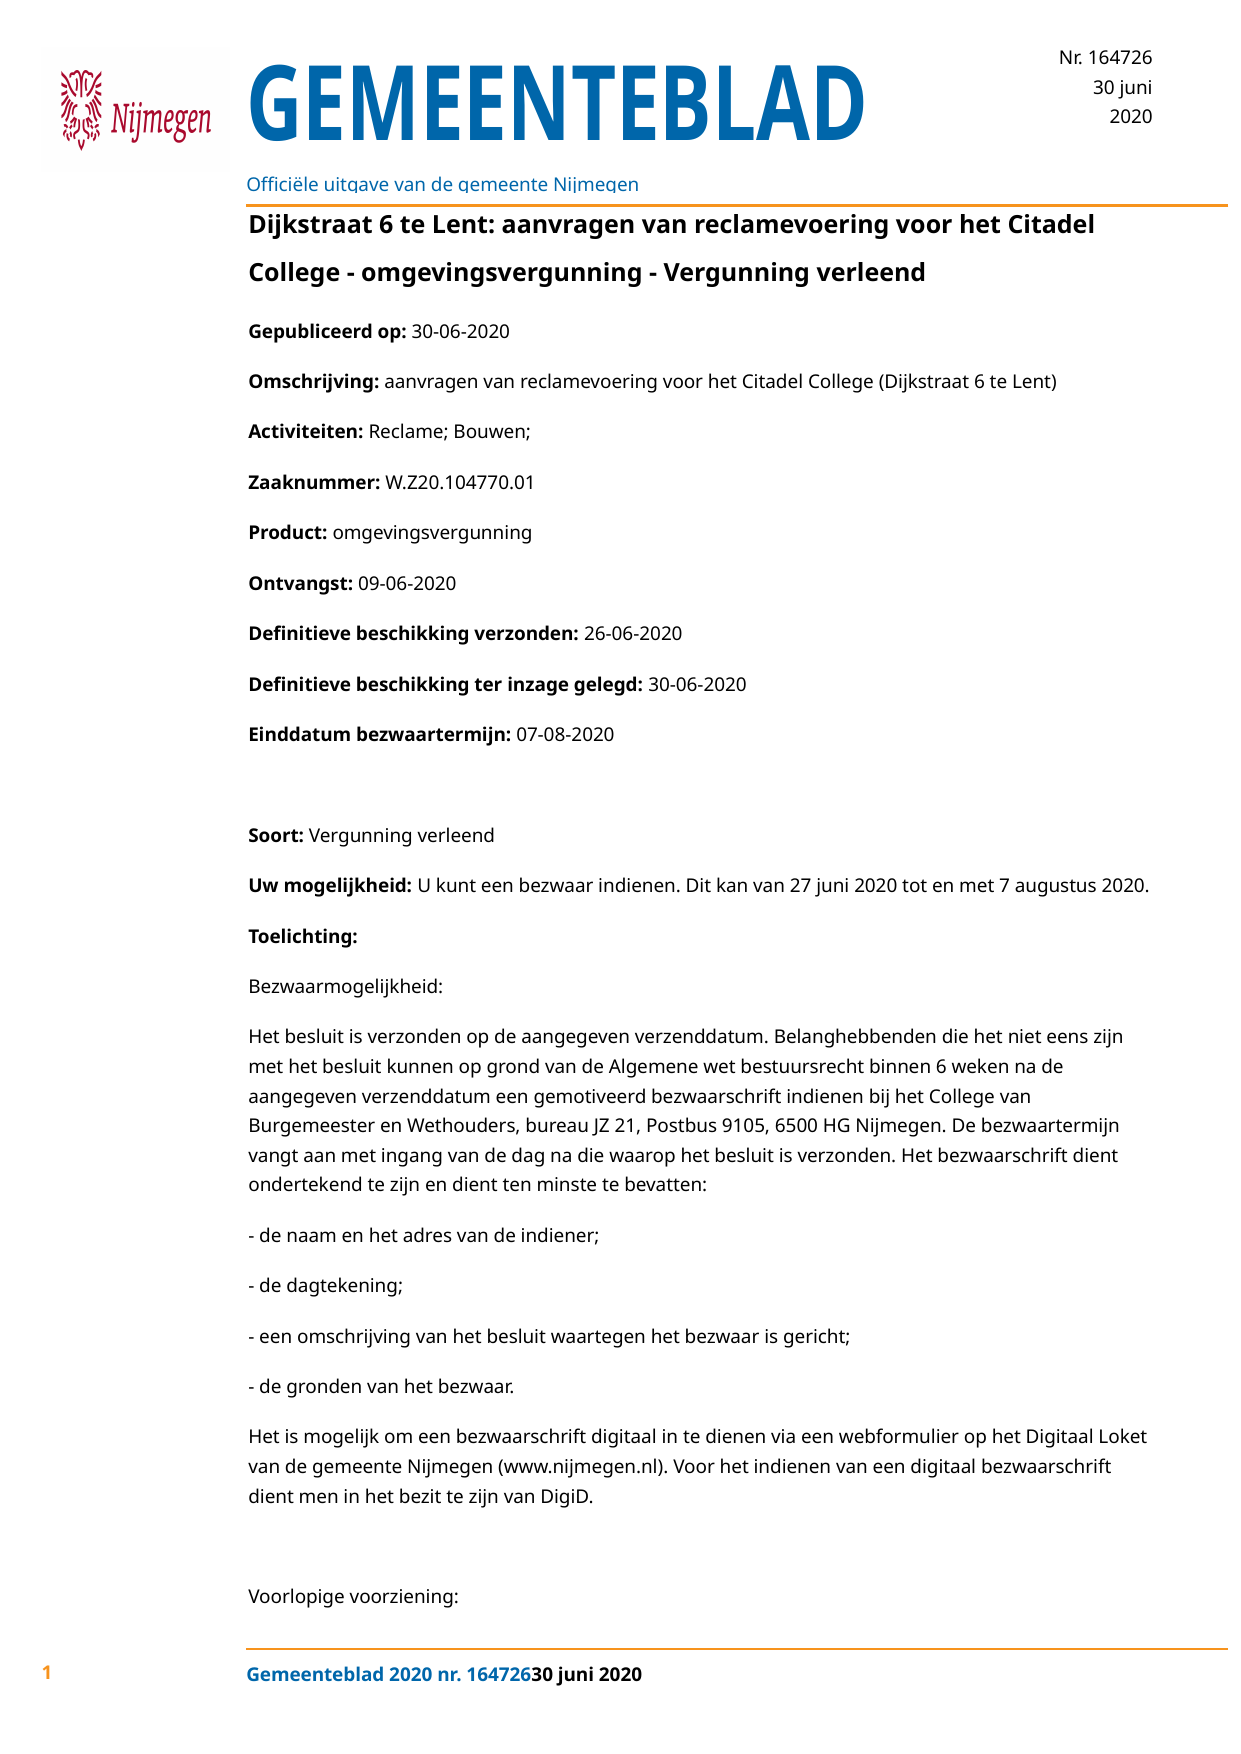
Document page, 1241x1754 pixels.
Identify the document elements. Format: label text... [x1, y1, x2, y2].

text - een omschrijving van het besluit waartegen het bezwaar is gericht; [248, 1323, 1152, 1349]
text Gepubliceerd op: 30-06-2020 [248, 318, 1152, 344]
text Bezwaarmogelijkheid: [248, 973, 1152, 999]
text Voorlopige voorziening: [248, 1584, 1152, 1609]
text - de dagtekening; [248, 1272, 1152, 1298]
picture [41, 47, 231, 172]
text Toelichting: [248, 923, 1152, 949]
text Zaaknummer: W.Z20.104770.01 [248, 469, 1152, 495]
text Definitieve beschikking verzonden: 26-06-2020 [248, 620, 1152, 646]
text Soort: Vergunning verleend [248, 822, 1152, 848]
text Uw mogelijkheid: U kunt een bezwaar indienen. Dit kan van 27 juni 2020 tot en met 7 augustus 2020. [248, 872, 1152, 898]
text Definitieve beschikking ter inzage gelegd: 30-06-2020 [248, 671, 1152, 697]
text - de gronden van het bezwaar. [248, 1373, 1152, 1399]
text Ontvangst: 09-06-2020 [248, 570, 1152, 596]
text Dijkstraat 6 te Lent: aanvragen van reclamevoering voor het Citadel College - omgevingsvergunning - Vergunning verleend [248, 207, 1152, 288]
text Product: omgevingsvergunning [248, 519, 1152, 545]
text Het is mogelijk om een bezwaarschrift digitaal in te dienen via een webformulier op het Digitaal Loket van de gemeente Nijmegen (www.nijmegen.nl). Voor het indienen van een digitaal bezwaarschrift dient men in het bezit te zijn van DigiD. [248, 1424, 1152, 1509]
text Einddatum bezwaartermijn: 07-08-2020 [248, 721, 1152, 747]
text Het besluit is verzonden op de aangegeven verzenddatum. Belanghebbenden die het niet eens zijn met het besluit kunnen op grond van de Algemene wet bestuursrecht binnen 6 weken na de aangegeven verzenddatum een gemotiveerd bezwaarschrift indienen bij het College van Burgemeester en Wethouders, bureau JZ 21, Postbus 9105, 6500 HG Nijmegen. De bezwaartermijn vangt aan met ingang van de dag na die waarop het besluit is verzonden. Het bezwaarschrift dient ondertekend te zijn en dient ten minste te bevatten: [248, 1024, 1152, 1197]
text Activiteiten: Reclame; Bouwen; [248, 419, 1152, 444]
text - de naam en het adres van de indiener; [248, 1222, 1152, 1248]
text Omschrijving: aanvragen van reclamevoering voor het Citadel College (Dijkstraat 6 te Lent) [248, 368, 1152, 394]
